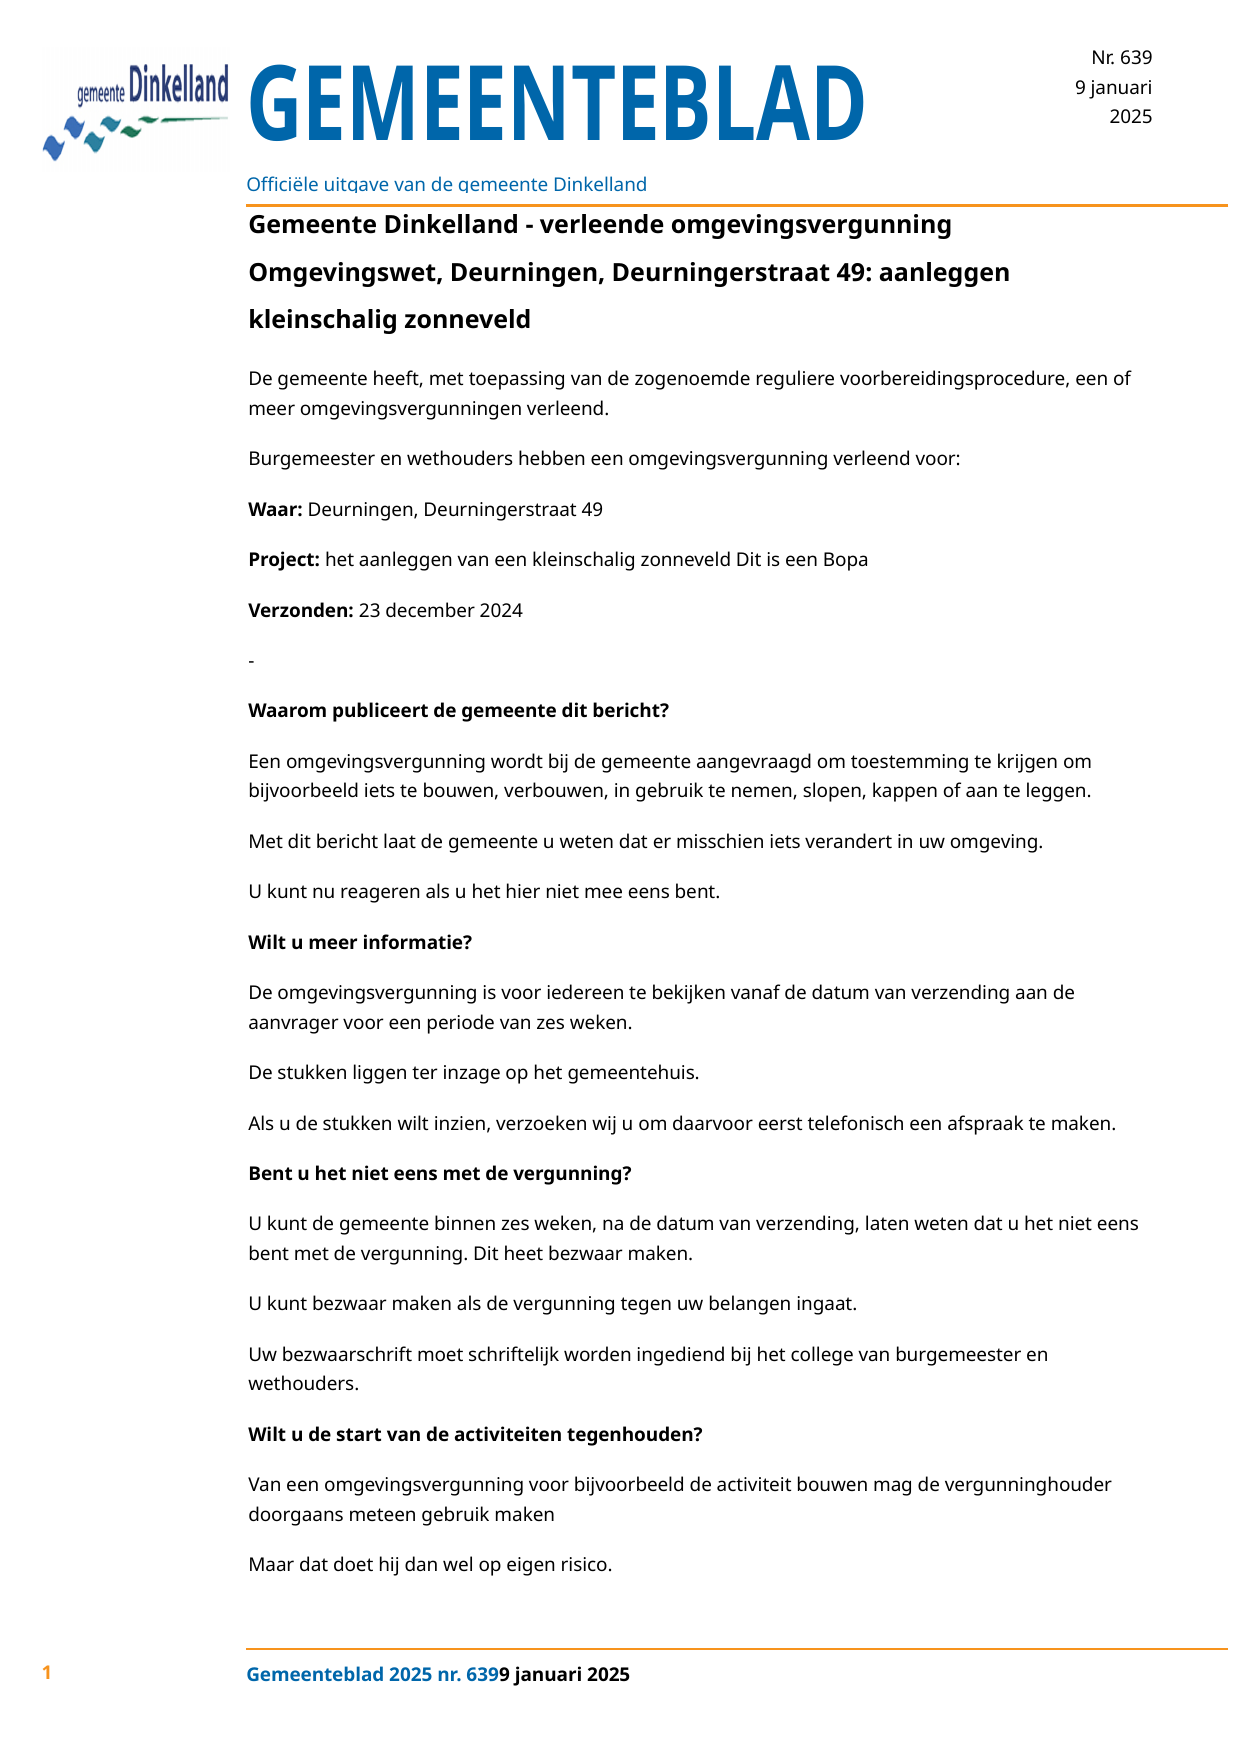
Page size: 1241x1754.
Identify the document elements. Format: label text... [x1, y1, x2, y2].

text U kunt de gemeente binnen zes weken, na de datum van verzending, laten weten dat u het niet eens bent met de vergunning. Dit heet bezwaar maken. [248, 1211, 1152, 1266]
text Wilt u meer informatie? [248, 929, 1152, 954]
text U kunt nu reageren als u het hier niet mee eens bent. [248, 878, 1152, 904]
text De omgevingsvergunning is voor iedereen te bekijken vanaf de datum van verzending aan de aanvrager voor een periode van zes weken. [248, 979, 1152, 1034]
text De gemeente heeft, met toepassing van de zogenoemde reguliere voorbereidingsprocedure, een of meer omgevingsvergunningen verleend. [248, 366, 1152, 421]
text Burgemeester en wethouders hebben een omgevingsvergunning verleend voor: [248, 446, 1152, 471]
text Uw bezwaarschrift moet schriftelijk worden ingediend bij het college van burgemeester en wethouders. [248, 1341, 1152, 1396]
picture [41, 47, 231, 172]
text Van een omgevingsvergunning voor bijvoorbeeld de activiteit bouwen mag de vergunninghouder doorgaans meteen gebruik maken [248, 1471, 1152, 1527]
text Wilt u de start van de activiteiten tegenhouden? [248, 1421, 1152, 1447]
text Bent u het niet eens met de vergunning? [248, 1160, 1152, 1186]
text Project: het aanleggen van een kleinschalig zonneveld Dit is een Bopa [248, 546, 1152, 572]
text Waar: Deurningen, Deurningerstraat 49 [248, 496, 1152, 522]
text Gemeente Dinkelland - verleende omgevingsvergunning Omgevingswet, Deurningen, Deurningerstraat 49: aanleggen kleinschalig zonneveld [248, 207, 1152, 336]
text De stukken liggen ter inzage op het gemeentehuis. [248, 1059, 1152, 1085]
text U kunt bezwaar maken als de vergunning tegen uw belangen ingaat. [248, 1291, 1152, 1316]
text Een omgevingsvergunning wordt bij de gemeente aangevraagd om toestemming te krijgen om bijvoorbeeld iets te bouwen, verbouwen, in gebruik te nemen, slopen, kappen of aan te leggen. [248, 748, 1152, 803]
text Verzonden: 23 december 2024 [248, 597, 1152, 622]
text Als u de stukken wilt inzien, verzoeken wij u om daarvoor eerst telefonisch een afspraak te maken. [248, 1110, 1152, 1135]
text Met dit bericht laat de gemeente u weten dat er misschien iets verandert in uw omgeving. [248, 828, 1152, 854]
text Waarom publiceert de gemeente dit bericht? [248, 698, 1152, 723]
text - [248, 647, 1152, 673]
text Maar dat doet hij dan wel op eigen risico. [248, 1551, 1152, 1577]
